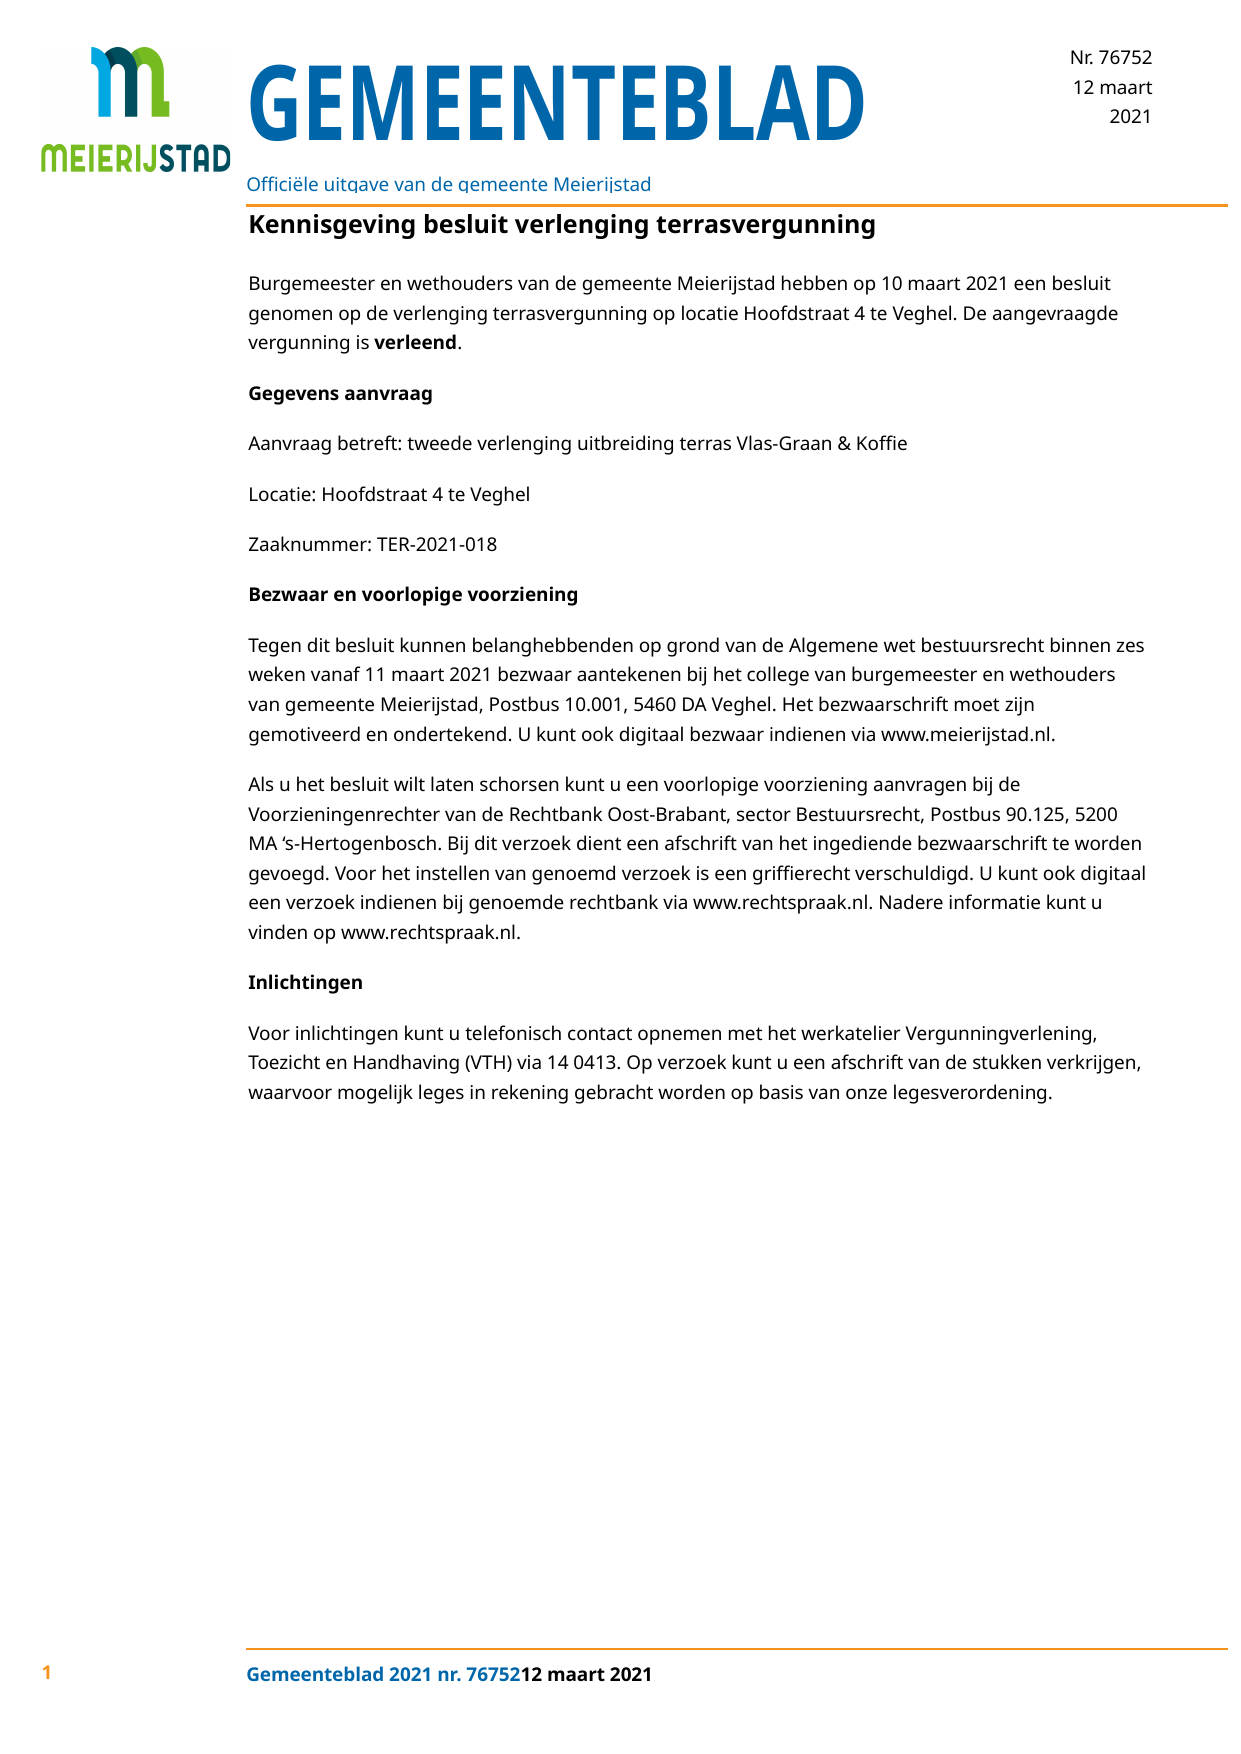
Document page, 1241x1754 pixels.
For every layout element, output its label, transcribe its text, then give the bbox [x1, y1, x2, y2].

text Inlichtingen [248, 969, 1152, 995]
text Tegen dit besluit kunnen belanghebbenden op grond van de Algemene wet bestuursrecht binnen zes weken vanaf 11 maart 2021 bezwaar aantekenen bij het college van burgemeester en wethouders van gemeente Meierijstad, Postbus 10.001, 5460 DA Veghel. Het bezwaarschrift moet zijn gemotiveerd en ondertekend. U kunt ook digitaal bezwaar indienen via www.meierijstad.nl. [248, 632, 1152, 746]
text Zaaknummer: TER-2021-018 [248, 531, 1152, 557]
text Aanvraag betreft: tweede verlenging uitbreiding terras Vlas-Graan & Koffie [248, 430, 1152, 456]
picture [41, 47, 231, 172]
text Gegevens aanvraag [248, 380, 1152, 406]
text Locatie: Hoofdstraat 4 te Veghel [248, 481, 1152, 506]
text Voor inlichtingen kunt u telefonisch contact opnemen met het werkatelier Vergunningverlening, Toezicht en Handhaving (VTH) via 14 0413. Op verzoek kunt u een afschrift van de stukken verkrijgen, waarvoor mogelijk leges in rekening gebracht worden op basis van onze legesverordening. [248, 1020, 1152, 1105]
text Burgemeester en wethouders van de gemeente Meierijstad hebben op 10 maart 2021 een besluit genomen op de verlenging terrasvergunning op locatie Hoofdstraat 4 te Veghel. De aangevraagde vergunning is verleend. [248, 270, 1152, 355]
text Als u het besluit wilt laten schorsen kunt u een voorlopige voorziening aanvragen bij de Voorzieningenrechter van de Rechtbank Oost-Brabant, sector Bestuursrecht, Postbus 90.125, 5200 MA ‘s-Hertogenbosch. Bij dit verzoek dient een afschrift van het ingediende bezwaarschrift te worden gevoegd. Voor het instellen van genoemd verzoek is een griffierecht verschuldigd. U kunt ook digitaal een verzoek indienen bij genoemde rechtbank via www.rechtspraak.nl. Nadere informatie kunt u vinden op www.rechtspraak.nl. [248, 771, 1152, 945]
text Bezwaar en voorlopige voorziening [248, 582, 1152, 607]
text Kennisgeving besluit verlenging terrasvergunning [248, 207, 1152, 241]
